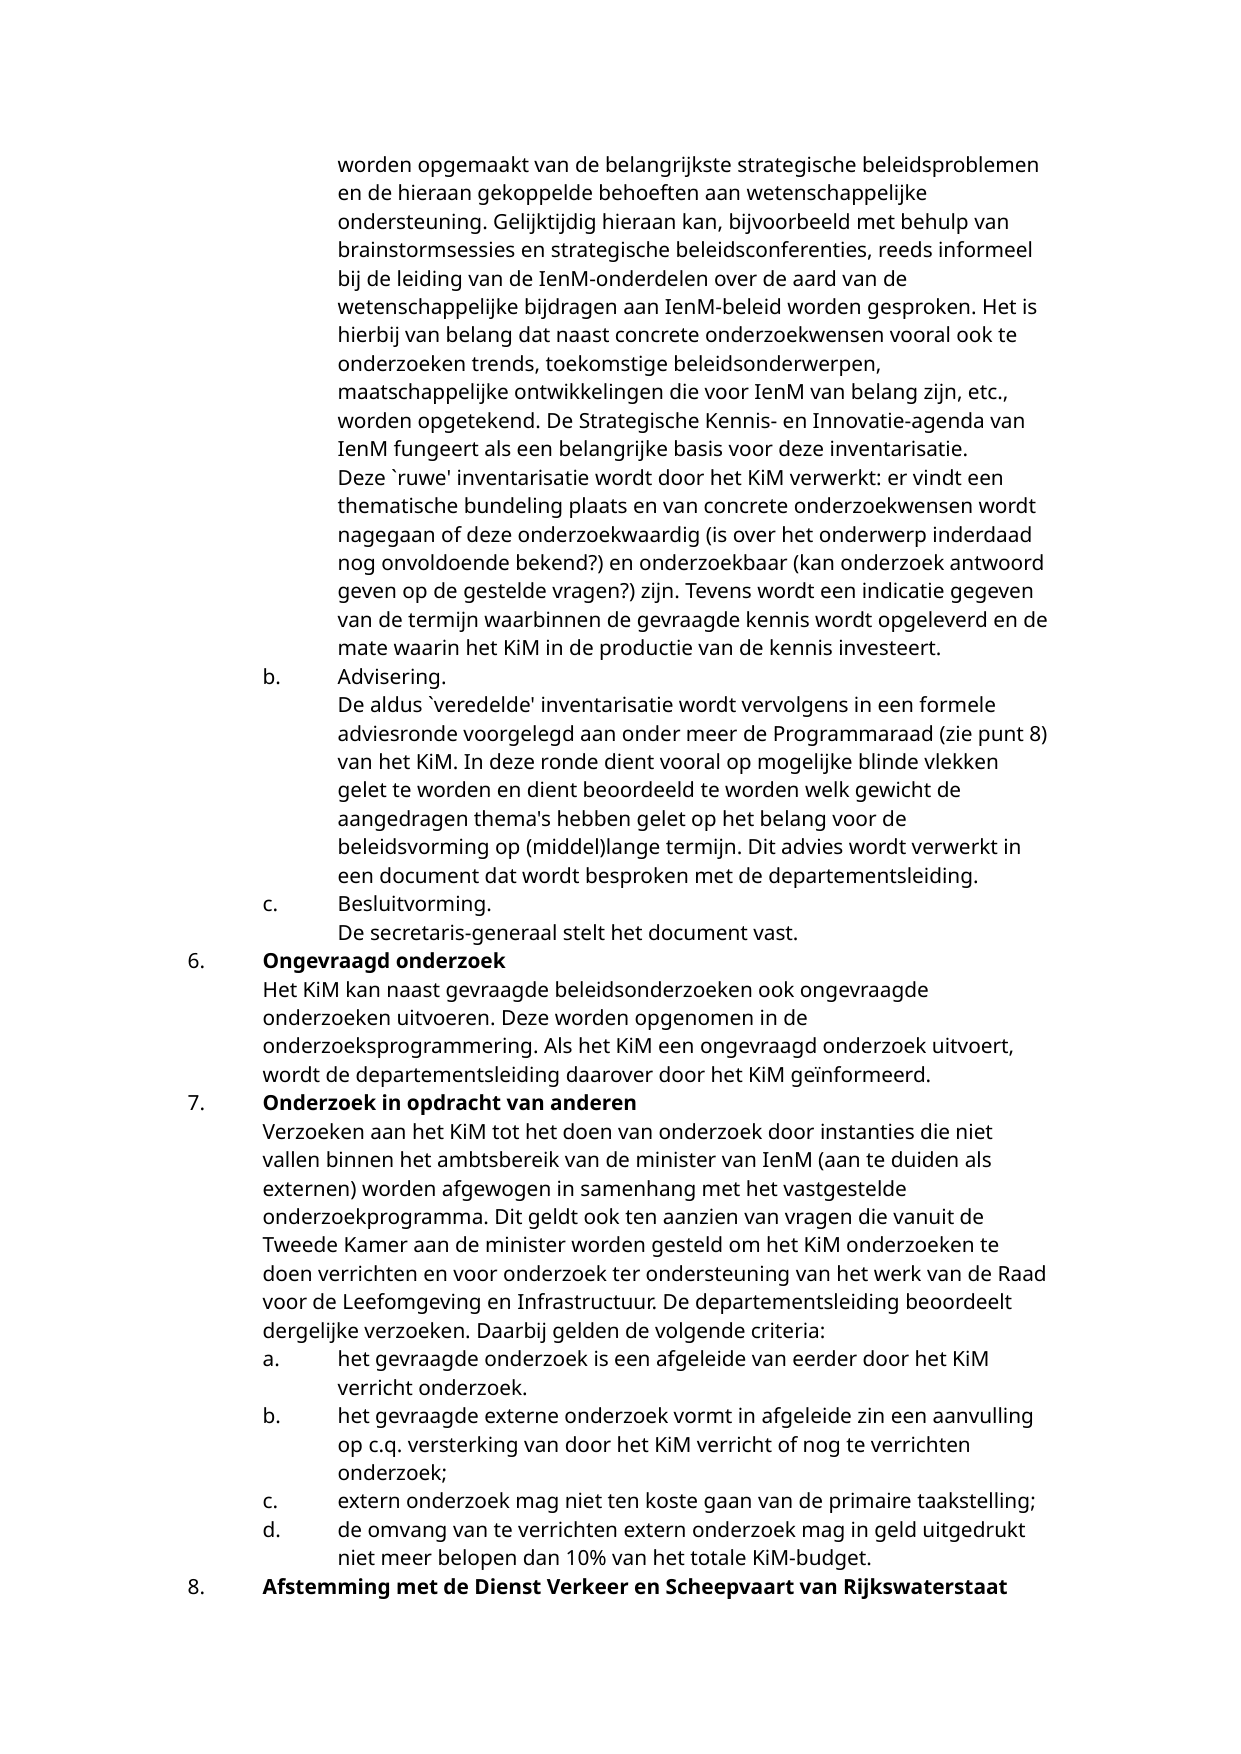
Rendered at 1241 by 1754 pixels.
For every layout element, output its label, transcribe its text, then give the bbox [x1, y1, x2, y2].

list het gevraagde externe onderzoek vormt in afgeleide zin een aanvulling op c.q. versterking van door het KiM verricht of nog te verrichten onderzoek; [262, 1401, 1053, 1487]
list Besluitvorming. [262, 889, 1053, 918]
list Verzoeken aan het KiM tot het doen van onderzoek door instanties die niet vallen binnen het ambtsbereik van de minister van IenM (aan te duiden als externen) worden afgewogen in samenhang met het vastgestelde onderzoekprogramma. Dit geldt ook ten aanzien van vragen die vanuit de Tweede Kamer aan de minister worden gesteld om het KiM onderzoeken te doen verrichten en voor onderzoek ter ondersteuning van het werk van de Raad voor de Leefomgeving en Infrastructuur. De departementsleiding beoordeelt dergelijke verzoeken. Daarbij gelden de volgende criteria: [187, 1117, 1053, 1344]
list Deze `ruwe' inventarisatie wordt door het KiM verwerkt: er vindt een thematische bundeling plaats en van concrete onderzoekwensen wordt nagegaan of deze onderzoekwaardig (is over het onderwerp inderdaad nog onvoldoende bekend?) en onderzoekbaar (kan onderzoek antwoord geven op de gestelde vragen?) zijn. Tevens wordt een indicatie gegeven van de termijn waarbinnen de gevraagde kennis wordt opgeleverd en de mate waarin het KiM in de productie van de kennis investeert. [262, 463, 1053, 662]
list Afstemming met de Dienst Verkeer en Scheepvaart van Rijkswaterstaat [187, 1572, 1053, 1600]
list extern onderzoek mag niet ten koste gaan van de primaire taakstelling; [262, 1487, 1053, 1515]
list De aldus `veredelde' inventarisatie wordt vervolgens in een formele adviesronde voorgelegd aan onder meer de Programmaraad (zie punt 8) van het KiM. In deze ronde dient vooral op mogelijke blinde vlekken gelet te worden en dient beoordeeld te worden welk gewicht de aangedragen thema's hebben gelet op het belang voor de beleidsvorming op (middel)lange termijn. Dit advies wordt verwerkt in een document dat wordt besproken met de departementsleiding. [262, 690, 1053, 889]
list het gevraagde onderzoek is een afgeleide van eerder door het KiM verricht onderzoek. [262, 1344, 1053, 1401]
list Ongevraagd onderzoek [187, 946, 1053, 975]
list De secretaris-generaal stelt het document vast. [262, 918, 1053, 946]
list de omvang van te verrichten extern onderzoek mag in geld uitgedrukt niet meer belopen dan 10% van het totale KiM-budget. [262, 1515, 1053, 1572]
list Onderzoek in opdracht van anderen [187, 1088, 1053, 1117]
list Het KiM kan naast gevraagde beleidsonderzoeken ook ongevraagde onderzoeken uitvoeren. Deze worden opgenomen in de onderzoeksprogrammering. Als het KiM een ongevraagd onderzoek uitvoert, wordt de departementsleiding daarover door het KiM geïnformeerd. [187, 975, 1053, 1088]
list Advisering. [262, 662, 1053, 690]
list worden opgemaakt van de belangrijkste strategische beleidsproblemen en de hieraan gekoppelde behoeften aan wetenschappelijke ondersteuning. Gelijktijdig hieraan kan, bijvoorbeeld met behulp van brainstormsessies en strategische beleidsconferenties, reeds informeel bij de leiding van de IenM-onderdelen over de aard van de wetenschappelijke bijdragen aan IenM-beleid worden gesproken. Het is hierbij van belang dat naast concrete onderzoekwensen vooral ook te onderzoeken trends, toekomstige beleidsonderwerpen, maatschappelijke ontwikkelingen die voor IenM van belang zijn, etc., worden opgetekend. De Strategische Kennis- en Innovatie-agenda van IenM fungeert als een belangrijke basis voor deze inventarisatie. [262, 150, 1053, 463]
